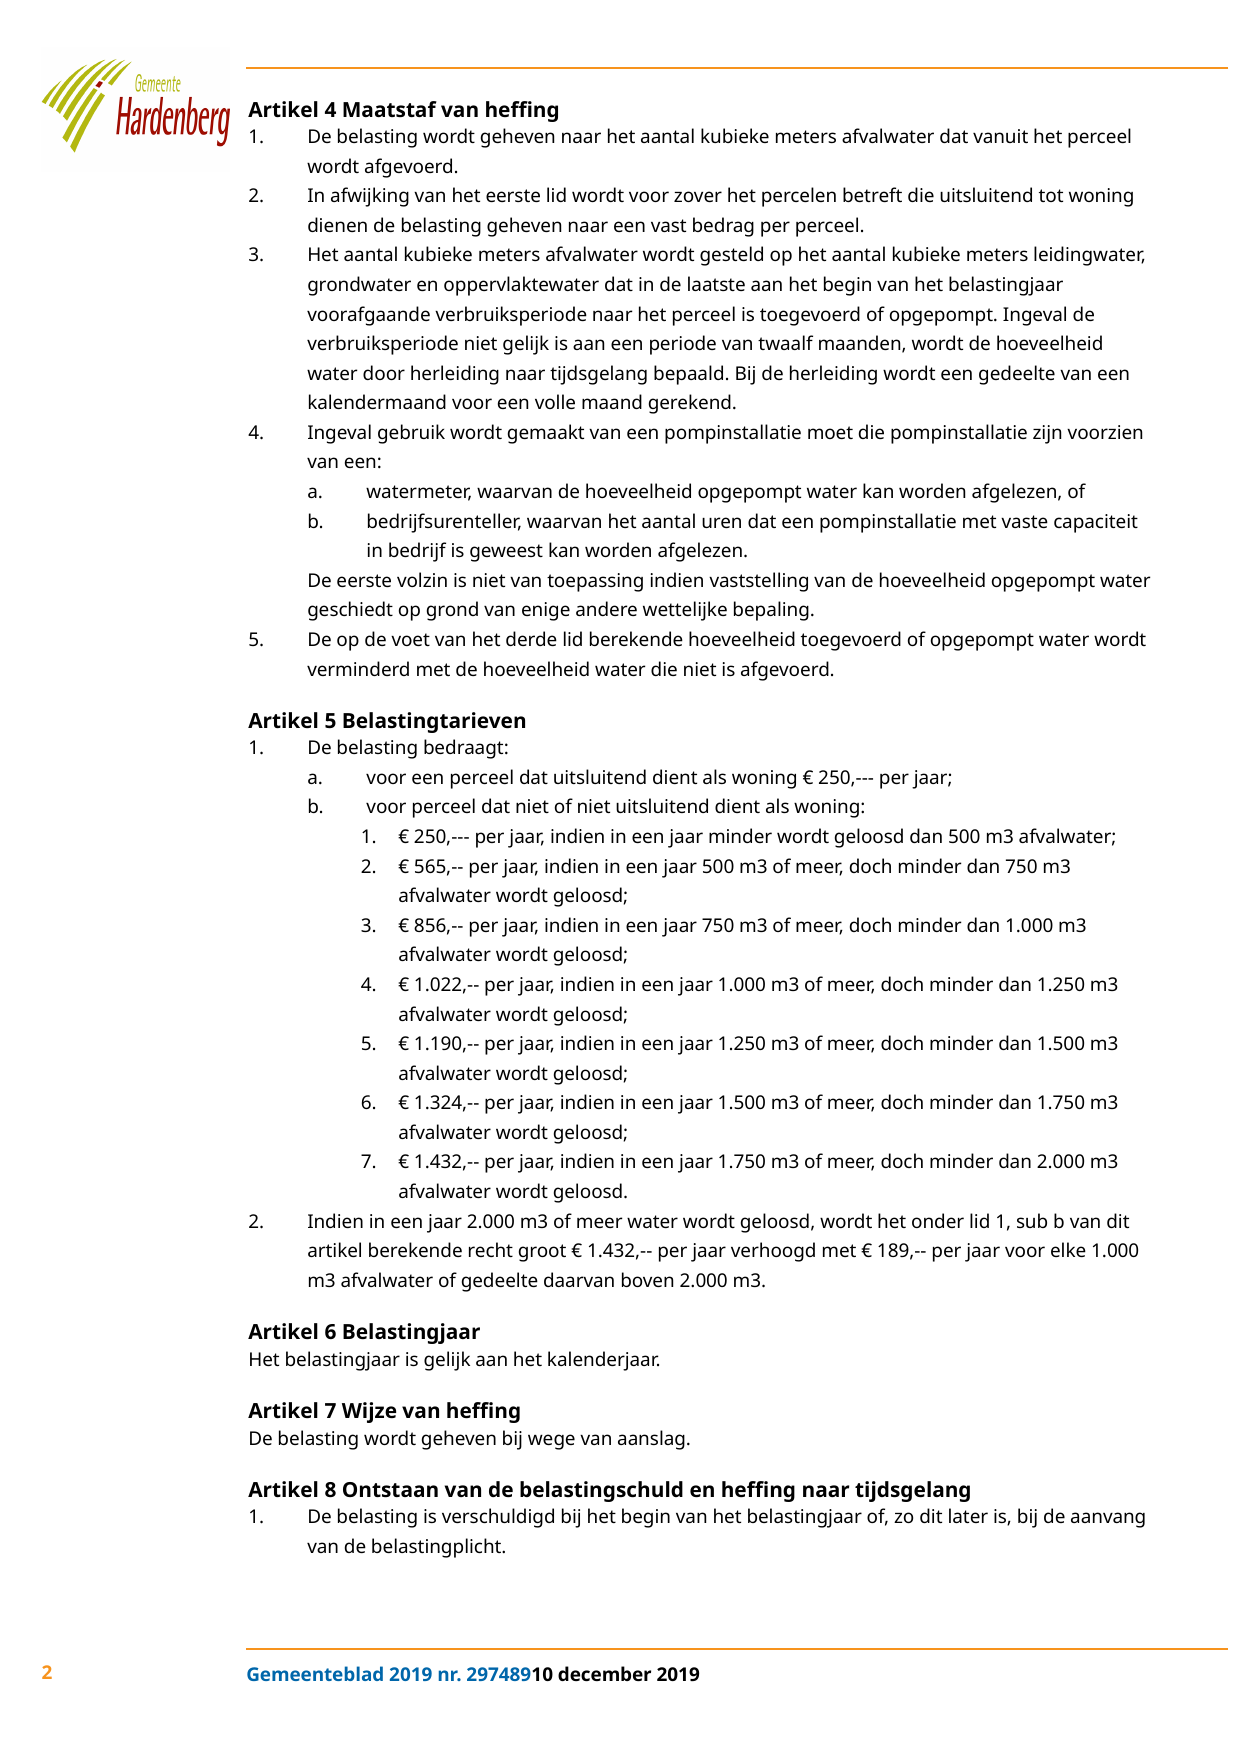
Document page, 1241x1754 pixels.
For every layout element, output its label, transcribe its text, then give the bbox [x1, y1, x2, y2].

list bedrijfsurenteller, waarvan het aantal uren dat een pompinstallatie met vaste capaciteit in bedrijf is geweest kan worden afgelezen. [307, 508, 1152, 563]
list voor een perceel dat uitsluitend dient als woning € 250,--- per jaar; [307, 764, 1152, 790]
list Ingeval gebruik wordt gemaakt van een pompinstallatie moet die pompinstallatie zijn voorzien van een: [248, 419, 1152, 474]
list In afwijking van het eerste lid wordt voor zover het percelen betreft die uitsluitend tot woning dienen de belasting geheven naar een vast bedrag per perceel. [248, 182, 1152, 238]
list watermeter, waarvan de hoeveelheid opgepompt water kan worden afgelezen, of [307, 478, 1152, 504]
list € 1.022,-- per jaar, indien in een jaar 1.000 m3 of meer, doch minder dan 1.250 m3 afvalwater wordt geloosd; [361, 971, 1152, 1027]
list € 1.432,-- per jaar, indien in een jaar 1.750 m3 of meer, doch minder dan 2.000 m3 afvalwater wordt geloosd. [361, 1149, 1152, 1204]
list € 565,-- per jaar, indien in een jaar 500 m3 of meer, doch minder dan 750 m3 afvalwater wordt geloosd; [361, 853, 1152, 908]
picture [41, 47, 231, 172]
text Artikel 7 Wijze van heffing [248, 1396, 1152, 1425]
text Artikel 6 Belastingjaar [248, 1317, 1152, 1346]
list De belasting wordt geheven naar het aantal kubieke meters afvalwater dat vanuit het perceel wordt afgevoerd. [248, 123, 1152, 178]
list De belasting bedraagt: [248, 734, 1152, 760]
list voor perceel dat niet of niet uitsluitend dient als woning: [307, 794, 1152, 819]
list De belasting is verschuldigd bij het begin van het belastingjaar of, zo dit later is, bij de aanvang van de belastingplicht. [248, 1504, 1152, 1559]
list € 1.190,-- per jaar, indien in een jaar 1.250 m3 of meer, doch minder dan 1.500 m3 afvalwater wordt geloosd; [361, 1030, 1152, 1086]
text Artikel 8 Ontstaan van de belastingschuld en heffing naar tijdsgelang [248, 1475, 1152, 1504]
list € 1.324,-- per jaar, indien in een jaar 1.500 m3 of meer, doch minder dan 1.750 m3 afvalwater wordt geloosd; [361, 1089, 1152, 1145]
list Het aantal kubieke meters afvalwater wordt gesteld op het aantal kubieke meters leidingwater, grondwater en oppervlaktewater dat in de laatste aan het begin van het belastingjaar voorafgaande verbruiksperiode naar het perceel is toegevoerd of opgepompt. Ingeval de verbruiksperiode niet gelijk is aan een periode van twaalf maanden, wordt de hoeveelheid water door herleiding naar tijdsgelang bepaald. Bij de herleiding wordt een gedeelte van een kalendermaand voor een volle maand gerekend. [248, 242, 1152, 415]
text Het belastingjaar is gelijk aan het kalenderjaar. [248, 1346, 1152, 1372]
text De belasting wordt geheven bij wege van aanslag. [248, 1425, 1152, 1451]
list Indien in een jaar 2.000 m3 of meer water wordt geloosd, wordt het onder lid 1, sub b van dit artikel berekende recht groot € 1.432,-- per jaar verhoogd met € 189,-- per jaar voor elke 1.000 m3 afvalwater of gedeelte daarvan boven 2.000 m3. [248, 1208, 1152, 1293]
text Artikel 5 Belastingtarieven [248, 706, 1152, 734]
list € 250,--- per jaar, indien in een jaar minder wordt geloosd dan 500 m3 afvalwater; [361, 823, 1152, 849]
list De op de voet van het derde lid berekende hoeveelheid toegevoerd of opgepompt water wordt verminderd met de hoeveelheid water die niet is afgevoerd. [248, 626, 1152, 681]
list De eerste volzin is niet van toepassing indien vaststelling van de hoeveelheid opgepompt water geschiedt op grond van enige andere wettelijke bepaling. [248, 567, 1152, 622]
text Artikel 4 Maatstaf van heffing [248, 95, 1152, 123]
list € 856,-- per jaar, indien in een jaar 750 m3 of meer, doch minder dan 1.000 m3 afvalwater wordt geloosd; [361, 912, 1152, 967]
